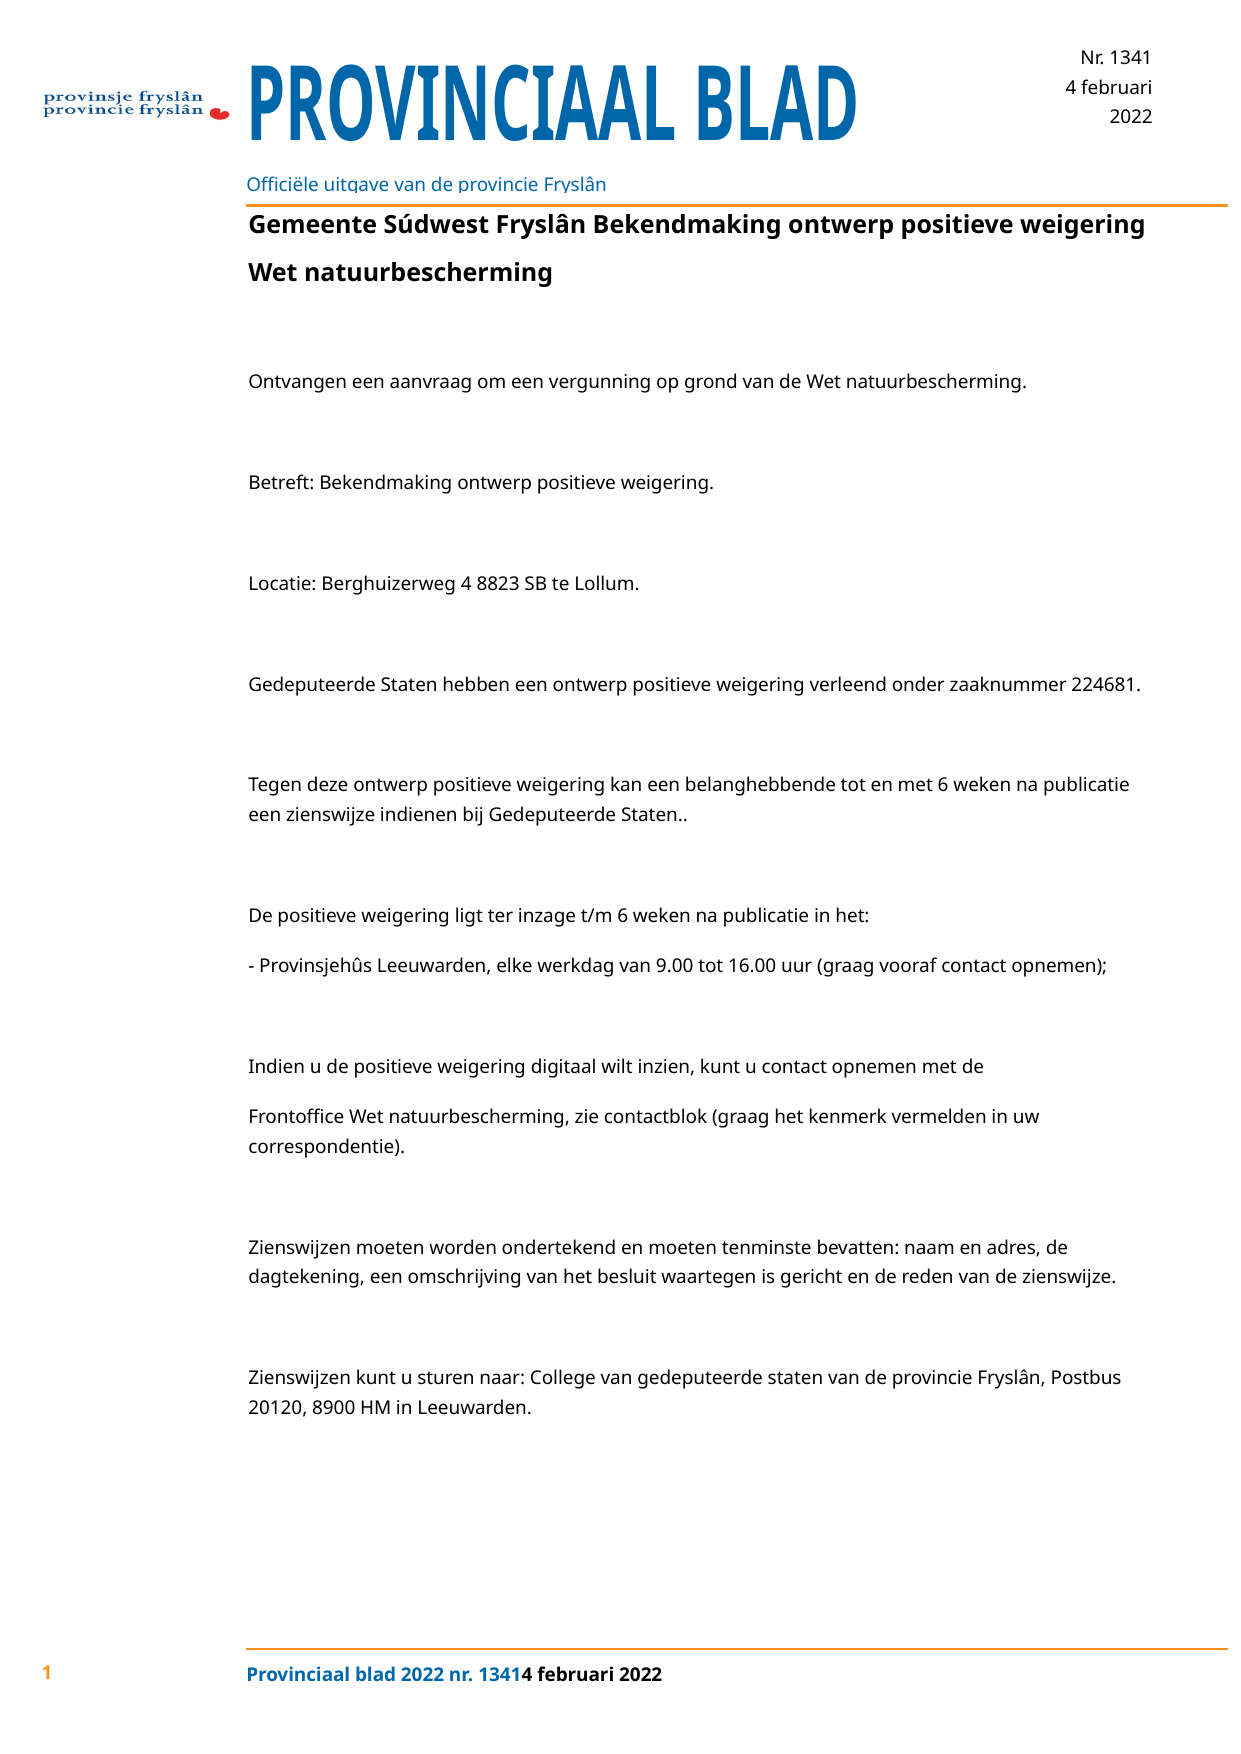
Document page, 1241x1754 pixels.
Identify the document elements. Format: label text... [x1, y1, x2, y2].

text Gedeputeerde Staten hebben een ontwerp positieve weigering verleend onder zaaknummer 224681. [248, 671, 1152, 697]
text Tegen deze ontwerp positieve weigering kan een belanghebbende tot en met 6 weken na publicatie een zienswijze indienen bij Gedeputeerde Staten.. [248, 772, 1152, 827]
text Betreft: Bekendmaking ontwerp positieve weigering. [248, 469, 1152, 495]
text Indien u de positieve weigering digitaal wilt inzien, kunt u contact opnemen met de [248, 1053, 1152, 1079]
text Locatie: Berghuizerweg 4 8823 SB te Lollum. [248, 570, 1152, 596]
text De positieve weigering ligt ter inzage t/m 6 weken na publicatie in het: [248, 902, 1152, 928]
picture [41, 47, 231, 172]
text Zienswijzen moeten worden ondertekend en moeten tenminste bevatten: naam en adres, de dagtekening, een omschrijving van het besluit waartegen is gericht en de reden van de zienswijze. [248, 1234, 1152, 1289]
text - Provinsjehûs Leeuwarden, elke werkdag van 9.00 tot 16.00 uur (graag vooraf contact opnemen); [248, 952, 1152, 978]
text Zienswijzen kunt u sturen naar: College van gedeputeerde staten van de provincie Fryslân, Postbus 20120, 8900 HM in Leeuwarden. [248, 1364, 1152, 1420]
text Ontvangen een aanvraag om een vergunning op grond van de Wet natuurbescherming. [248, 368, 1152, 394]
text Gemeente Súdwest Fryslân Bekendmaking ontwerp positieve weigering Wet natuurbescherming [248, 207, 1152, 288]
text Frontoffice Wet natuurbescherming, zie contactblok (graag het kenmerk vermelden in uw correspondentie). [248, 1104, 1152, 1159]
